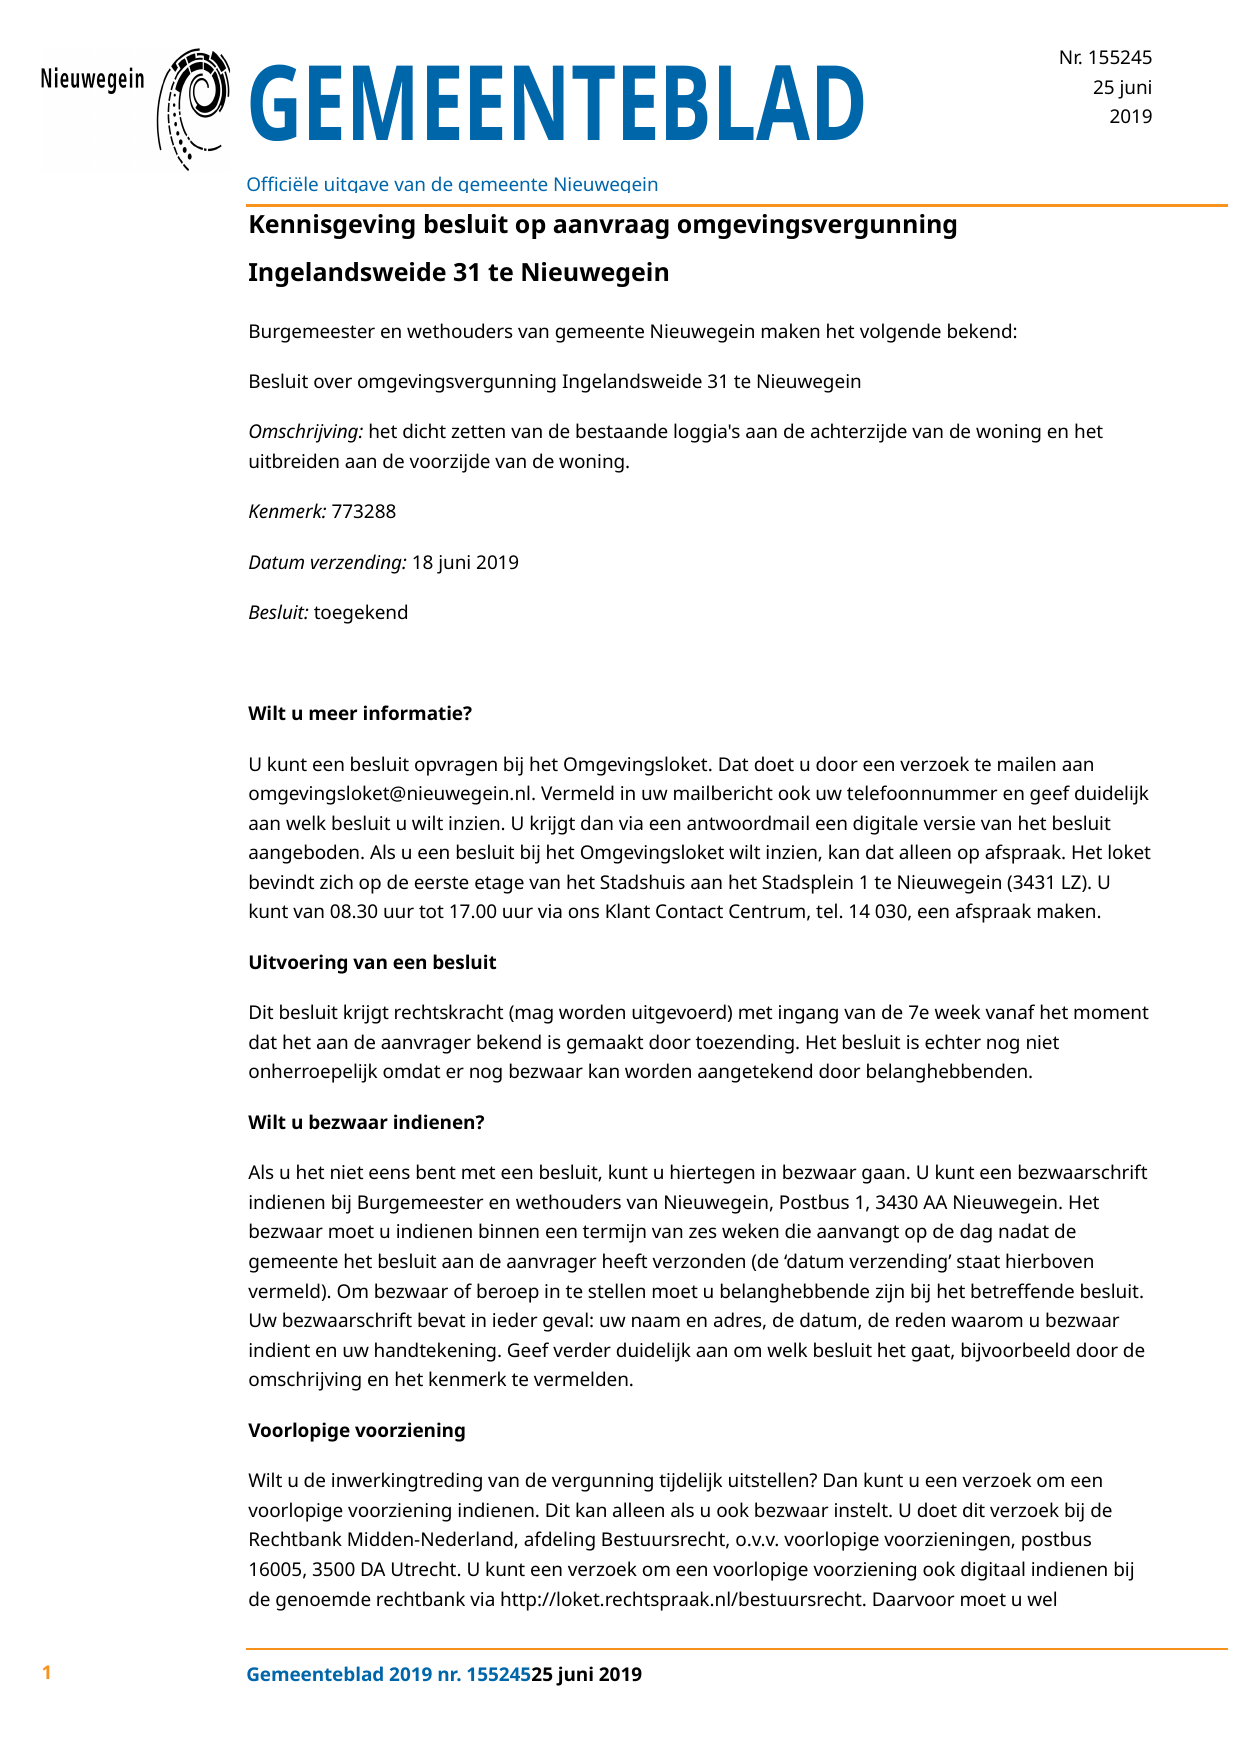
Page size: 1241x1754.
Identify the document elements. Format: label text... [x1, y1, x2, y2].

text Voorlopige voorziening [248, 1417, 1152, 1443]
text Dit besluit krijgt rechtskracht (mag worden uitgevoerd) met ingang van de 7e week vanaf het moment dat het aan de aanvrager bekend is gemaakt door toezending. Het besluit is echter nog niet onherroepelijk omdat er nog bezwaar kan worden aangetekend door belanghebbenden. [248, 999, 1152, 1084]
text Wilt u meer informatie? [248, 700, 1152, 726]
text Besluit over omgevingsvergunning Ingelandsweide 31 te Nieuwegein [248, 368, 1152, 394]
picture [41, 47, 231, 172]
text U kunt een besluit opvragen bij het Omgevingsloket. Dat doet u door een verzoek te mailen aan omgevingsloket@nieuwegein.nl. Vermeld in uw mailbericht ook uw telefoonnummer en geef duidelijk aan welk besluit u wilt inzien. U krijgt dan via een antwoordmail een digitale versie van het besluit aangeboden. Als u een besluit bij het Omgevingsloket wilt inzien, kan dat alleen op afspraak. Het loket bevindt zich op de eerste etage van het Stadshuis aan het Stadsplein 1 te Nieuwegein (3431 LZ). U kunt van 08.30 uur tot 17.00 uur via ons Klant Contact Centrum, tel. 14 030, een afspraak maken. [248, 751, 1152, 924]
text Besluit: toegekend [248, 599, 1152, 625]
text Wilt u de inwerkingtreding van de vergunning tijdelijk uitstellen? Dan kunt u een verzoek om een voorlopige voorziening indienen. Dit kan alleen als u ook bezwaar instelt. U doet dit verzoek bij de Rechtbank Midden-Nederland, afdeling Bestuursrecht, o.v.v. voorlopige voorzieningen, postbus 16005, 3500 DA Utrecht. U kunt een verzoek om een voorlopige voorziening ook digitaal indienen bij de genoemde rechtbank via http://loket.rechtspraak.nl/bestuursrecht. Daarvoor moet u wel [248, 1467, 1152, 1612]
text Als u het niet eens bent met een besluit, kunt u hiertegen in bezwaar gaan. U kunt een bezwaarschrift indienen bij Burgemeester en wethouders van Nieuwegein, Postbus 1, 3430 AA Nieuwegein. Het bezwaar moet u indienen binnen een termijn van zes weken die aanvangt op de dag nadat de gemeente het besluit aan de aanvrager heeft verzonden (de ‘datum verzending’ staat hierboven vermeld). Om bezwaar of beroep in te stellen moet u belanghebbende zijn bij het betreffende besluit. Uw bezwaarschrift bevat in ieder geval: uw naam en adres, de datum, de reden waarom u bezwaar indient en uw handtekening. Geef verder duidelijk aan om welk besluit het gaat, bijvoorbeeld door de omschrijving en het kenmerk te vermelden. [248, 1159, 1152, 1392]
text Omschrijving: het dicht zetten van de bestaande loggia's aan de achterzijde van de woning en het uitbreiden aan de voorzijde van de woning. [248, 419, 1152, 474]
text Datum verzending: 18 juni 2019 [248, 549, 1152, 575]
text Kenmerk: 773288 [248, 499, 1152, 524]
text Uitvoering van een besluit [248, 949, 1152, 975]
text Wilt u bezwaar indienen? [248, 1109, 1152, 1135]
text Kennisgeving besluit op aanvraag omgevingsvergunning Ingelandsweide 31 te Nieuwegein [248, 207, 1152, 288]
text Burgemeester en wethouders van gemeente Nieuwegein maken het volgende bekend: [248, 318, 1152, 344]
